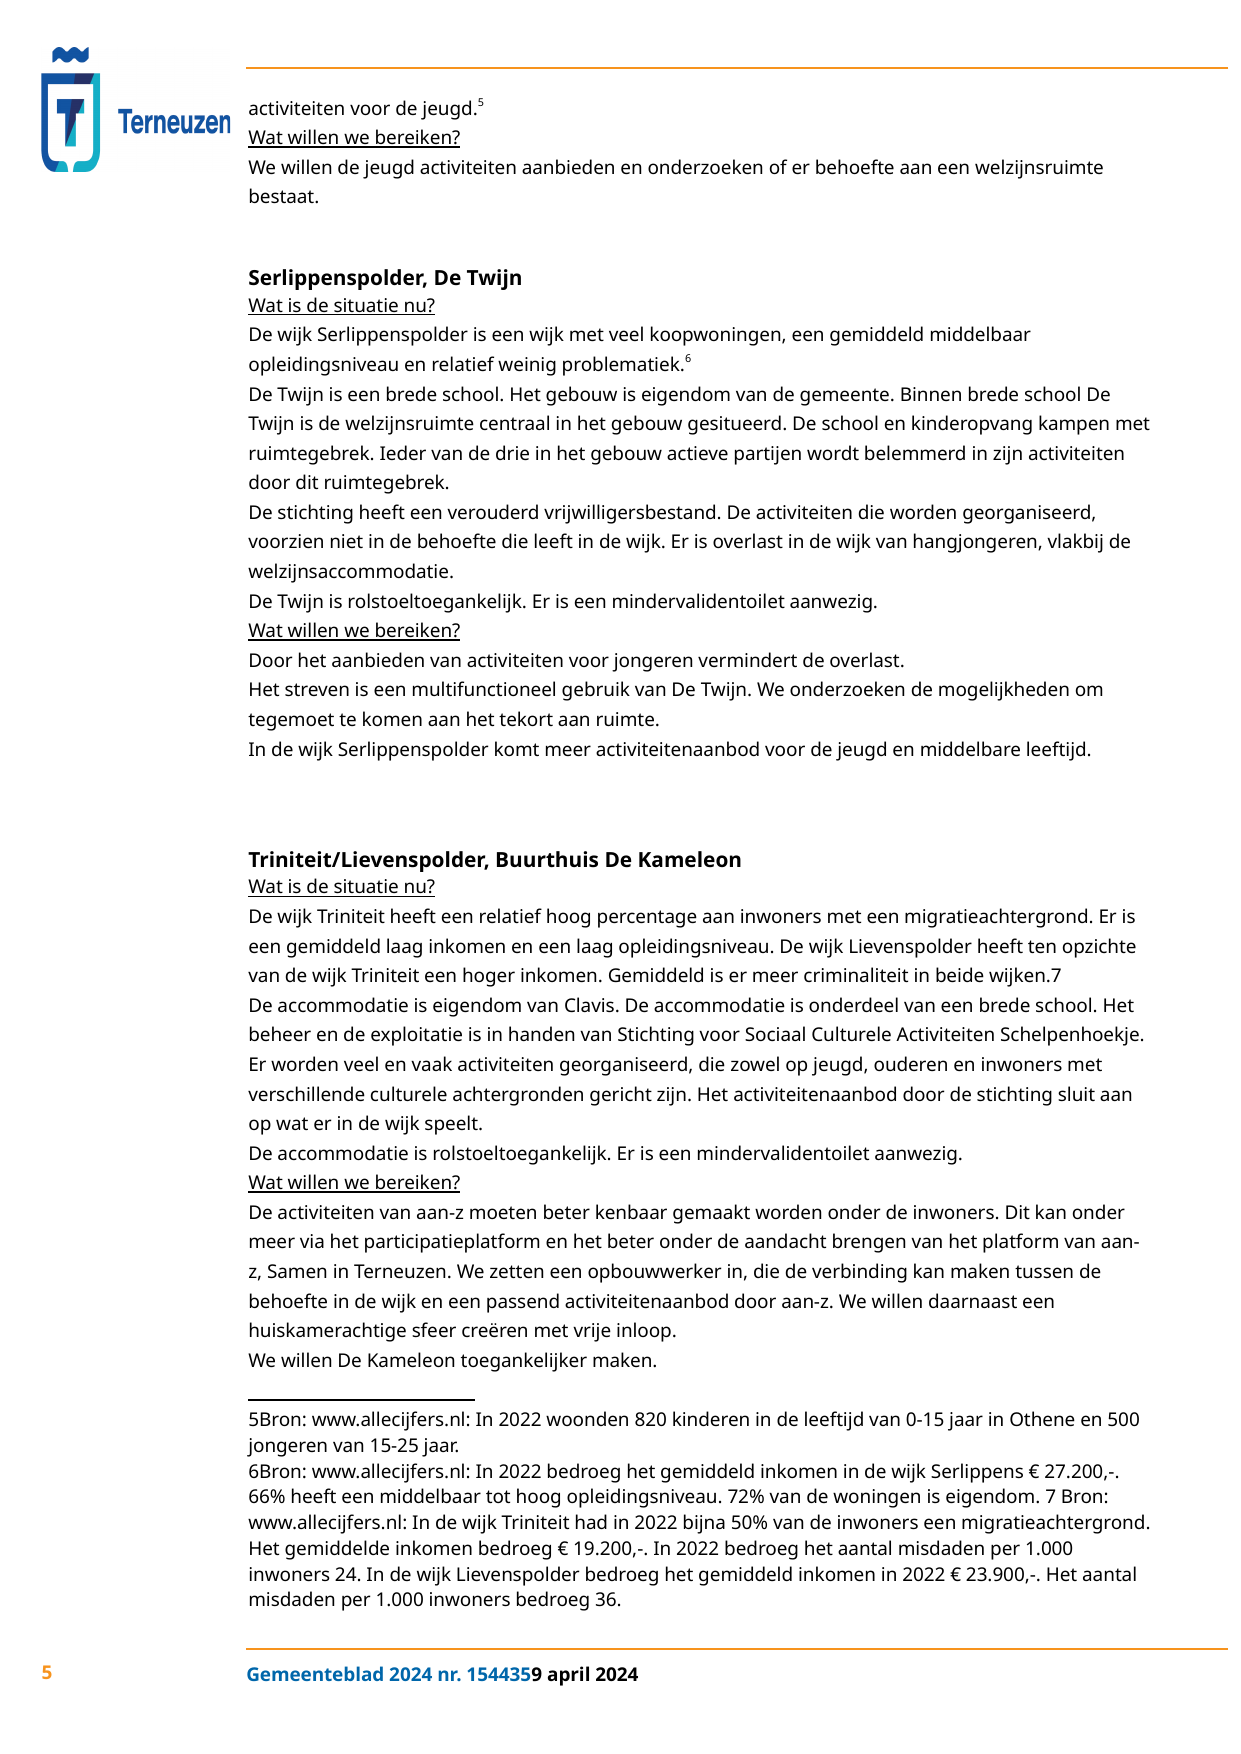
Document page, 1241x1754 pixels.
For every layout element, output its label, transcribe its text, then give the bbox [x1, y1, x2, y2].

text Door het aanbieden van activiteiten voor jongeren vermindert de overlast. [248, 647, 1152, 673]
text De activiteiten van aan-z moeten beter kenbaar gemaakt worden onder de inwoners. Dit kan onder meer via het participatieplatform en het beter onder de aandacht brengen van het platform van aan-z, Samen in Terneuzen. We zetten een opbouwwerker in, die de verbinding kan maken tussen de behoefte in de wijk en een passend activiteitenaanbod door aan-z. We willen daarnaast een huiskamerachtige sfeer creëren met vrije inloop. [248, 1199, 1152, 1343]
text Bron: www.allecijfers.nl: In 2022 woonden 820 kinderen in de leeftijd van 0-15 jaar in Othene en 500 jongeren van 15-25 jaar. [248, 1406, 1152, 1458]
text De wijk Serlippenspolder is een wijk met veel koopwoningen, een gemiddeld middelbaar opleidingsniveau en relatief weinig problematiek. [248, 322, 1152, 377]
text Wat willen we bereiken? [248, 1169, 1152, 1195]
text Wat is de situatie nu? [248, 292, 1152, 318]
text De wijk Triniteit heeft een relatief hoog percentage aan inwoners met een migratieachtergrond. Er is een gemiddeld laag inkomen en een laag opleidingsniveau. De wijk Lievenspolder heeft ten opzichte van de wijk Triniteit een hoger inkomen. Gemiddeld is er meer criminaliteit in beide wijken.7 [248, 903, 1152, 988]
text Serlippenspolder, De Twijn [248, 263, 1152, 292]
text We willen de jeugd activiteiten aanbieden en onderzoeken of er behoefte aan een welzijnsruimte bestaat. [248, 154, 1152, 209]
text De stichting heeft een verouderd vrijwilligersbestand. De activiteiten die worden georganiseerd, voorzien niet in de behoefte die leeft in de wijk. Er is overlast in de wijk van hangjongeren, vlakbij de welzijnsaccommodatie. [248, 499, 1152, 584]
text Wat is de situatie nu? [248, 874, 1152, 899]
text Triniteit/Lievenspolder, Buurthuis De Kameleon [248, 845, 1152, 874]
text activiteiten voor de jeugd. [248, 95, 1152, 121]
text Wat willen we bereiken? [248, 124, 1152, 150]
text Wat willen we bereiken? [248, 617, 1152, 643]
text De accommodatie is rolstoeltoegankelijk. Er is een mindervalidentoilet aanwezig. [248, 1140, 1152, 1166]
text Er worden veel en vaak activiteiten georganiseerd, die zowel op jeugd, ouderen en inwoners met verschillende culturele achtergronden gericht zijn. Het activiteitenaanbod door de stichting sluit aan op wat er in de wijk speelt. [248, 1051, 1152, 1136]
text De Twijn is een brede school. Het gebouw is eigendom van de gemeente. Binnen brede school De Twijn is de welzijnsruimte centraal in het gebouw gesitueerd. De school en kinderopvang kampen met ruimtegebrek. Ieder van de drie in het gebouw actieve partijen wordt belemmerd in zijn activiteiten door dit ruimtegebrek. [248, 381, 1152, 495]
text Bron: www.allecijfers.nl: In 2022 bedroeg het gemiddeld inkomen in de wijk Serlippens € 27.200,-. 66% heeft een middelbaar tot hoog opleidingsniveau. 72% van de woningen is eigendom. 7 Bron: www.allecijfers.nl: In de wijk Triniteit had in 2022 bijna 50% van de inwoners een migratieachtergrond. Het gemiddelde inkomen bedroeg € 19.200,-. In 2022 bedroeg het aantal misdaden per 1.000 inwoners 24. In de wijk Lievenspolder bedroeg het gemiddeld inkomen in 2022 € 23.900,-. Het aantal misdaden per 1.000 inwoners bedroeg 36. [248, 1458, 1152, 1612]
picture [41, 47, 231, 172]
text De accommodatie is eigendom van Clavis. De accommodatie is onderdeel van een brede school. Het beheer en de exploitatie is in handen van Stichting voor Sociaal Culturele Activiteiten Schelpenhoekje. [248, 992, 1152, 1047]
text In de wijk Serlippenspolder komt meer activiteitenaanbod voor de jeugd en middelbare leeftijd. [248, 736, 1152, 761]
text Het streven is een multifunctioneel gebruik van De Twijn. We onderzoeken de mogelijkheden om tegemoet te komen aan het tekort aan ruimte. [248, 677, 1152, 732]
text De Twijn is rolstoeltoegankelijk. Er is een mindervalidentoilet aanwezig. [248, 588, 1152, 613]
text We willen De Kameleon toegankelijker maken. [248, 1347, 1152, 1373]
